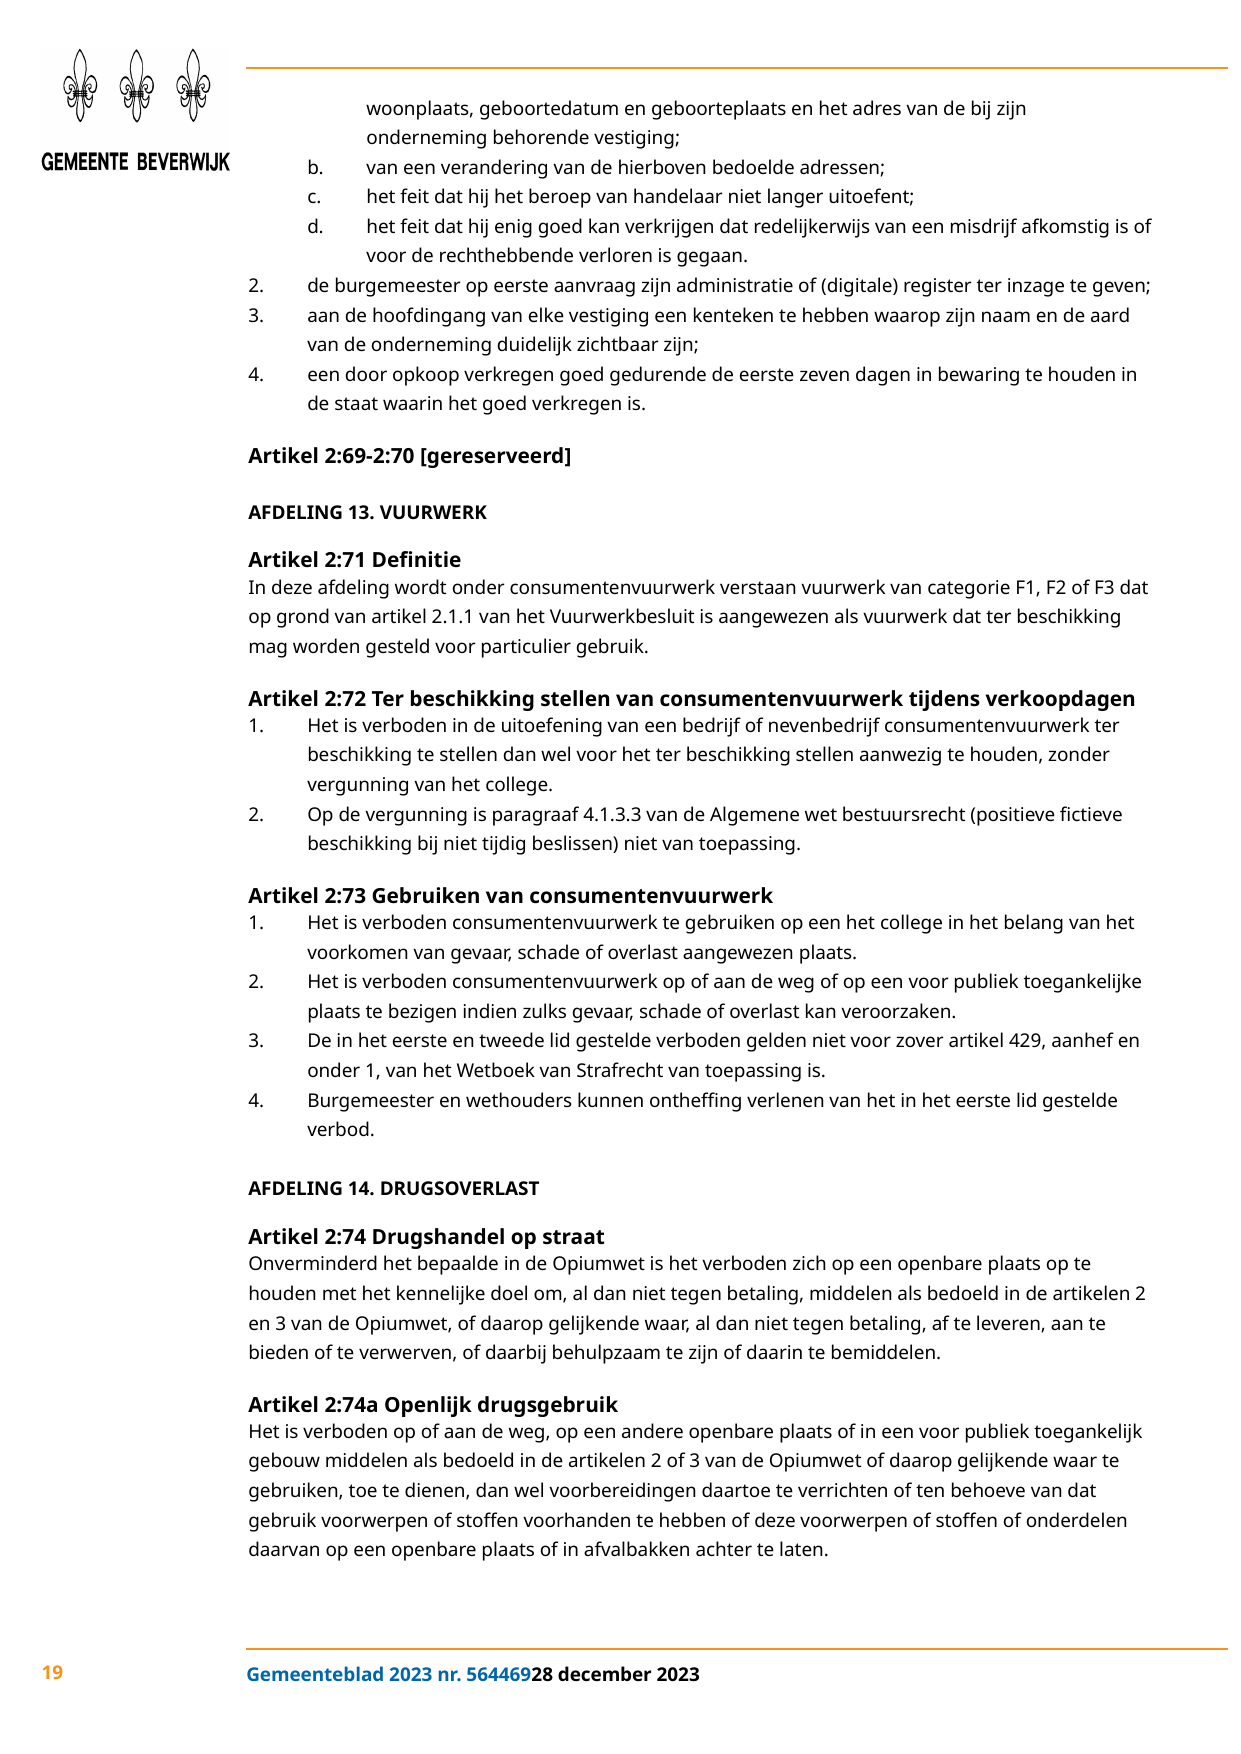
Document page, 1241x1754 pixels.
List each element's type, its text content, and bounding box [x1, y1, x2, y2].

text AFDELING 13. VUURWERK [248, 499, 1152, 525]
list Burgemeester en wethouders kunnen ontheffing verlenen van het in het eerste lid gestelde verbod. [248, 1087, 1152, 1142]
list Op de vergunning is paragraaf 4.1.3.3 van de Algemene wet bestuursrecht (positieve fictieve beschikking bij niet tijdig beslissen) niet van toepassing. [248, 801, 1152, 856]
text Artikel 2:74 Drugshandel op straat [248, 1222, 1152, 1251]
list Het is verboden in de uitoefening van een bedrijf of nevenbedrijf consumentenvuurwerk ter beschikking te stellen dan wel voor het ter beschikking stellen aanwezig te houden, zonder vergunning van het college. [248, 712, 1152, 797]
text Artikel 2:71 Definitie [248, 546, 1152, 574]
list een door opkoop verkregen goed gedurende de eerste zeven dagen in bewaring te houden in de staat waarin het goed verkregen is. [248, 361, 1152, 416]
text Artikel 2:69-2:70 [gereserveerd] [248, 441, 1152, 469]
list aan de hoofdingang van elke vestiging een kenteken te hebben waarop zijn naam en de aard van de onderneming duidelijk zichtbaar zijn; [248, 302, 1152, 357]
list van een verandering van de hierboven bedoelde adressen; [307, 154, 1152, 180]
list het feit dat hij het beroep van handelaar niet langer uitoefent; [307, 183, 1152, 209]
text Artikel 2:73 Gebruiken van consumentenvuurwerk [248, 881, 1152, 909]
list De in het eerste en tweede lid gestelde verboden gelden niet voor zover artikel 429, aanhef en onder 1, van het Wetboek van Strafrecht van toepassing is. [248, 1028, 1152, 1083]
list Het is verboden consumentenvuurwerk op of aan de weg of op een voor publiek toegankelijke plaats te bezigen indien zulks gevaar, schade of overlast kan veroorzaken. [248, 968, 1152, 1024]
text AFDELING 14. DRUGSOVERLAST [248, 1176, 1152, 1201]
text Artikel 2:74a Openlijk drugsgebruik [248, 1390, 1152, 1418]
list de burgemeester op eerste aanvraag zijn administratie of (digitale) register ter inzage te geven; [248, 272, 1152, 298]
text In deze afdeling wordt onder consumentenvuurwerk verstaan vuurwerk van categorie F1, F2 of F3 dat op grond van artikel 2.1.1 van het Vuurwerkbesluit is aangewezen als vuurwerk dat ter beschikking mag worden gesteld voor particulier gebruik. [248, 574, 1152, 659]
picture [41, 47, 231, 172]
list het feit dat hij enig goed kan verkrijgen dat redelijkerwijs van een misdrijf afkomstig is of voor de rechthebbende verloren is gegaan. [307, 213, 1152, 268]
text Het is verboden op of aan de weg, op een andere openbare plaats of in een voor publiek toegankelijk gebouw middelen als bedoeld in de artikelen 2 of 3 van de Opiumwet of daarop gelijkende waar te gebruiken, toe te dienen, dan wel voorbereidingen daartoe te verrichten of ten behoeve van dat gebruik voorwerpen of stoffen voorhanden te hebben of deze voorwerpen of stoffen of onderdelen daarvan op een openbare plaats of in afvalbakken achter te laten. [248, 1418, 1152, 1562]
text Artikel 2:72 Ter beschikking stellen van consumentenvuurwerk tijdens verkoopdagen [248, 684, 1152, 712]
list woonplaats, geboortedatum en geboorteplaats en het adres van de bij zijn onderneming behorende vestiging; [307, 95, 1152, 150]
list Het is verboden consumentenvuurwerk te gebruiken op een het college in het belang van het voorkomen van gevaar, schade of overlast aangewezen plaats. [248, 909, 1152, 964]
text Onverminderd het bepaalde in de Opiumwet is het verboden zich op een openbare plaats op te houden met het kennelijke doel om, al dan niet tegen betaling, middelen als bedoeld in de artikelen 2 en 3 van de Opiumwet, of daarop gelijkende waar, al dan niet tegen betaling, af te leveren, aan te bieden of te verwerven, of daarbij behulpzaam te zijn of daarin te bemiddelen. [248, 1251, 1152, 1365]
